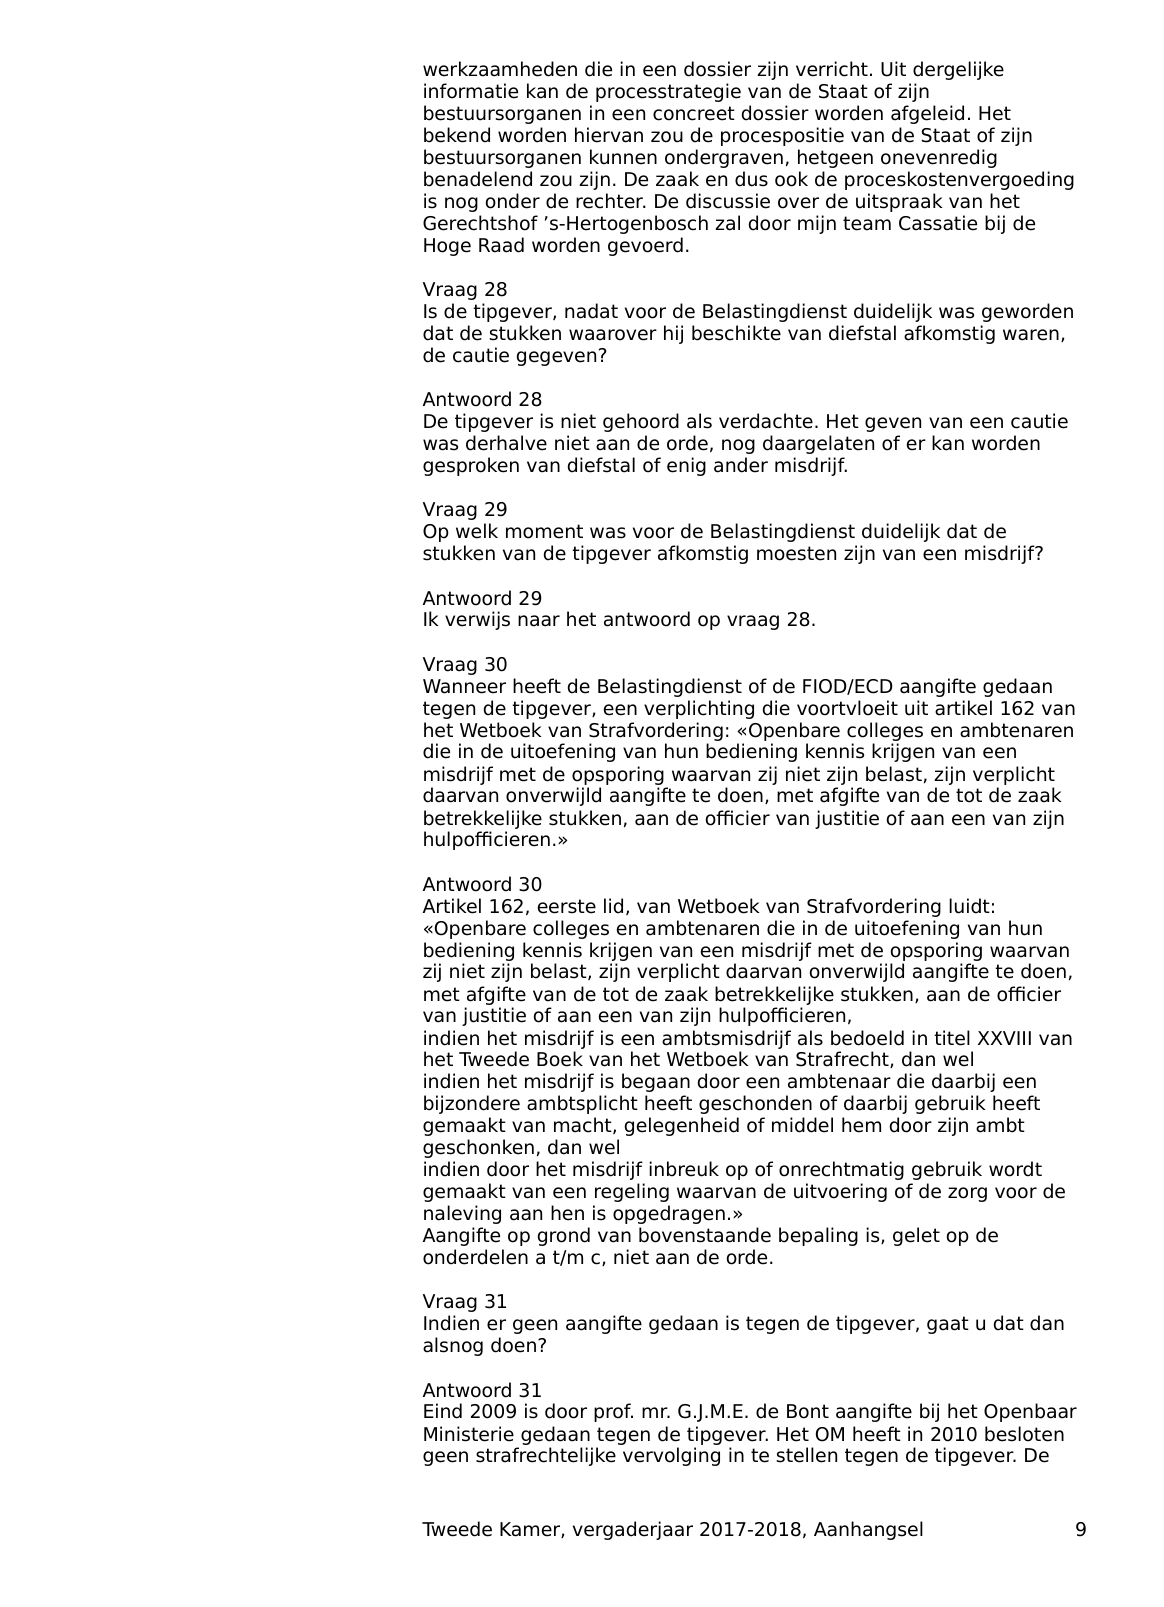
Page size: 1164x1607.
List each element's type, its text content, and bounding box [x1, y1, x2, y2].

text Ik verwijs naar het antwoord op vraag 28. [422, 609, 1087, 631]
text Vraag 29 [422, 499, 1087, 521]
text Indien er geen aangifte gedaan is tegen de tipgever, gaat u dat dan alsnog doen? [422, 1313, 1087, 1357]
text Antwoord 31 [422, 1379, 1087, 1401]
text Aangifte op grond van bovenstaande bepaling is, gelet op de onderdelen a t/m c, niet aan de orde. [422, 1225, 1087, 1269]
text Antwoord 29 [422, 587, 1087, 609]
text Eind 2009 is door prof. mr. G.J.M.E. de Bont aangifte bij het Openbaar Ministerie gedaan tegen de tipgever. Het OM heeft in 2010 besloten geen strafrechtelijke vervolging in te stellen tegen de tipgever. De [422, 1401, 1087, 1467]
text indien het misdrijf is begaan door een ambtenaar die daarbij een bijzondere ambtsplicht heeft geschonden of daarbij gebruik heeft gemaakt van macht, gelegenheid of middel hem door zijn ambt geschonken, dan wel [422, 1071, 1087, 1159]
text Vraag 31 [422, 1291, 1087, 1313]
text Op welk moment was voor de Belastingdienst duidelijk dat de stukken van de tipgever afkomstig moesten zijn van een misdrijf? [422, 521, 1087, 565]
text De tipgever is niet gehoord als verdachte. Het geven van een cautie was derhalve niet aan de orde, nog daargelaten of er kan worden gesproken van diefstal of enig ander misdrijf. [422, 411, 1087, 477]
text Antwoord 28 [422, 389, 1087, 411]
text Artikel 162, eerste lid, van Wetboek van Strafvordering luidt: «Openbare colleges en ambtenaren die in de uitoefening van hun bediening kennis krijgen van een misdrijf met de opsporing waarvan zij niet zijn belast, zijn verplicht daarvan onverwijld aangifte te doen, met afgifte van de tot de zaak betrekkelijke stukken, aan de officier van justitie of aan een van zijn hulpofficieren, [422, 896, 1087, 1027]
text Wanneer heeft de Belastingdienst of de FIOD/ECD aangifte gedaan tegen de tipgever, een verplichting die voortvloeit uit artikel 162 van het Wetboek van Strafvordering: «Openbare colleges en ambtenaren die in de uitoefening van hun bediening kennis krijgen van een misdrijf met de opsporing waarvan zij niet zijn belast, zijn verplicht daarvan onverwijld aangifte te doen, met afgifte van de tot de zaak betrekkelijke stukken, aan de officier van justitie of aan een van zijn hulpofficieren.» [422, 676, 1087, 851]
text Is de tipgever, nadat voor de Belastingdienst duidelijk was geworden dat de stukken waarover hij beschikte van diefstal afkomstig waren, de cautie gegeven? [422, 301, 1087, 367]
text Vraag 30 [422, 653, 1087, 676]
text werkzaamheden die in een dossier zijn verricht. Uit dergelijke informatie kan de processtrategie van de Staat of zijn bestuursorganen in een concreet dossier worden afgeleid. Het bekend worden hiervan zou de procespositie van de Staat of zijn bestuursorganen kunnen ondergraven, hetgeen onevenredig benadelend zou zijn. De zaak en dus ook de proceskostenvergoeding is nog onder de rechter. De discussie over de uitspraak van het Gerechtshof ’s-Hertogenbosch zal door mijn team Cassatie bij de Hoge Raad worden gevoerd. [422, 59, 1087, 257]
text indien door het misdrijf inbreuk op of onrechtmatig gebruik wordt gemaakt van een regeling waarvan de uitvoering of de zorg voor de naleving aan hen is opgedragen.» [422, 1159, 1087, 1225]
text Antwoord 30 [422, 873, 1087, 896]
text Vraag 28 [422, 279, 1087, 301]
text indien het misdrijf is een ambtsmisdrijf als bedoeld in titel XXVIII van het Tweede Boek van het Wetboek van Strafrecht, dan wel [422, 1027, 1087, 1071]
